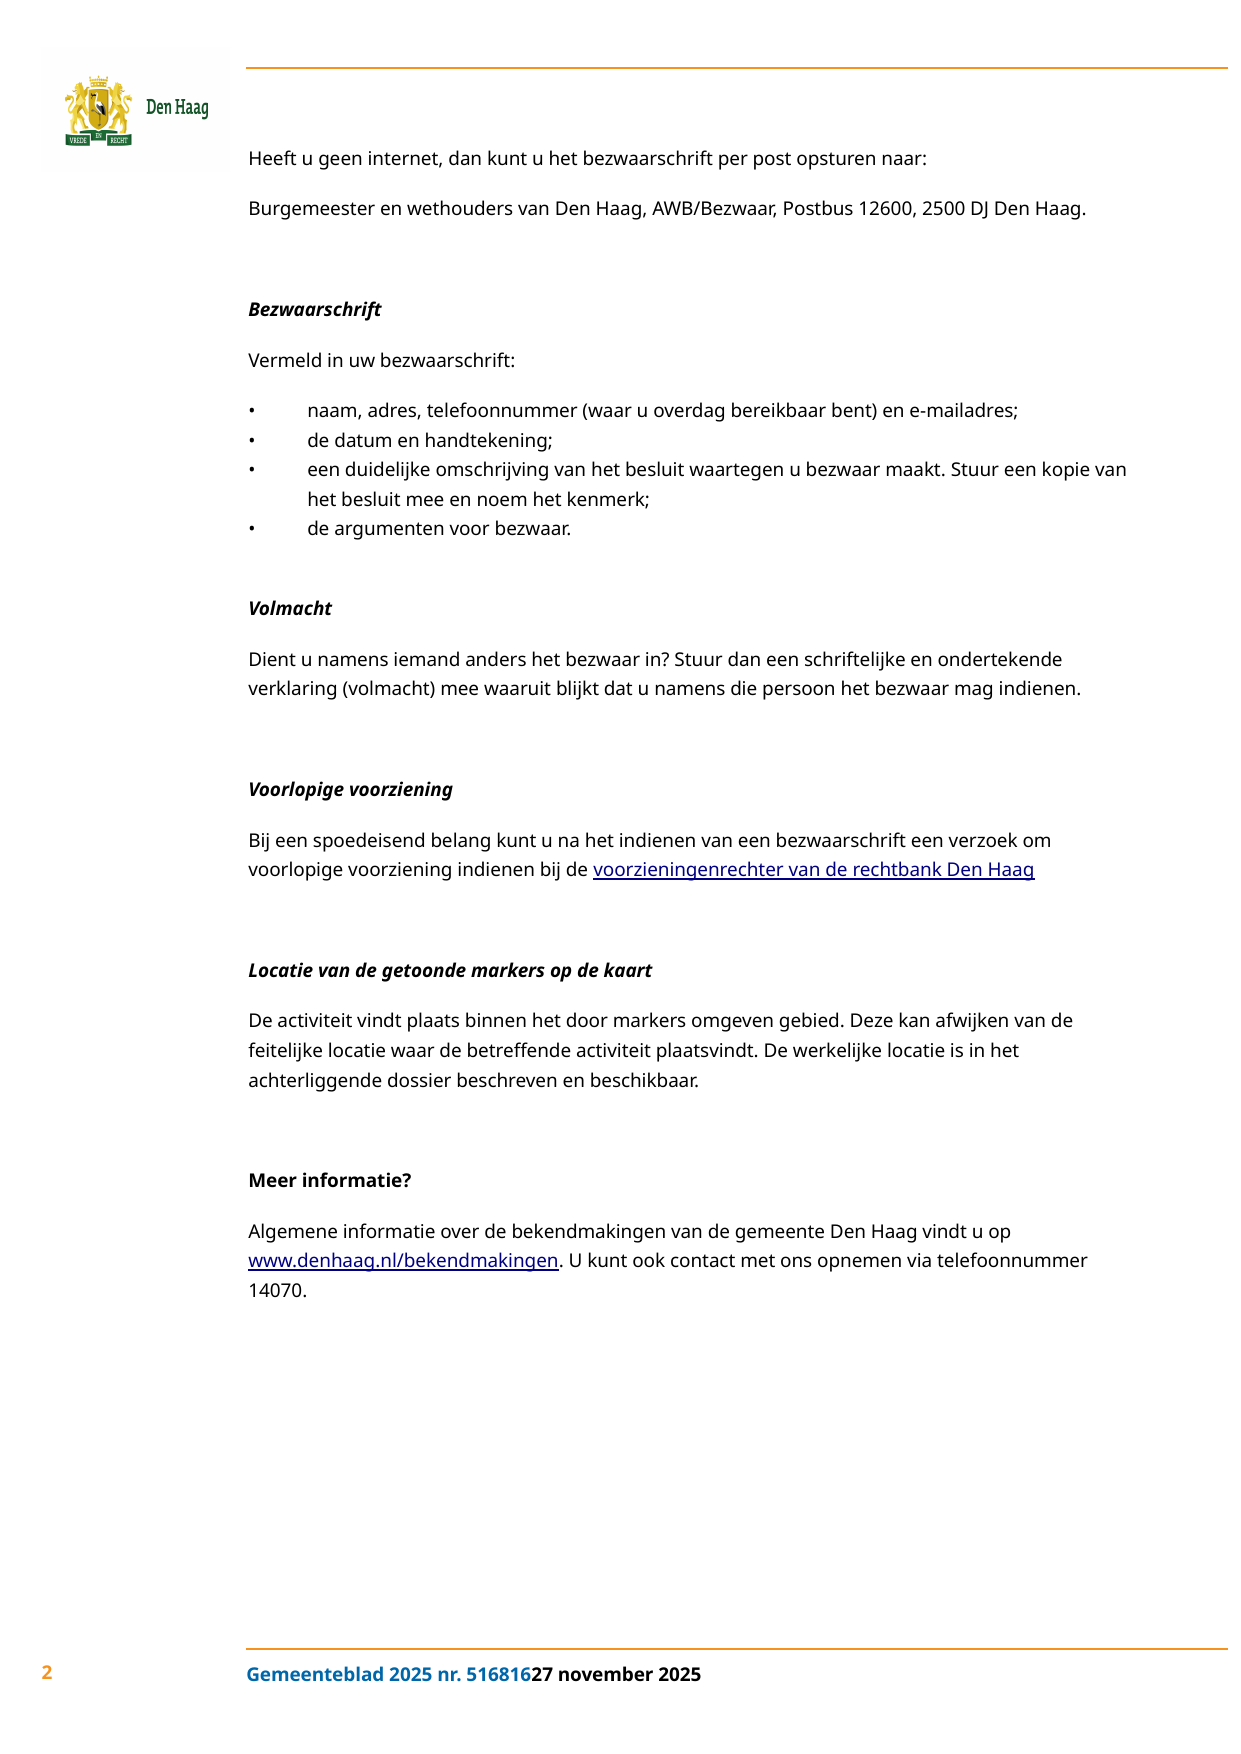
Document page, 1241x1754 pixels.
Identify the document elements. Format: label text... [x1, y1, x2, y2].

text Burgemeester en wethouders van Den Haag, AWB/Bezwaar, Postbus 12600, 2500 DJ Den Haag. [248, 196, 1152, 221]
text De activiteit vindt plaats binnen het door markers omgeven gebied. Deze kan afwijken van de feitelijke locatie waar de betreffende activiteit plaatsvindt. De werkelijke locatie is in het achterliggende dossier beschreven en beschikbaar. [248, 1008, 1152, 1093]
list naam, adres, telefoonnummer (waar u overdag bereikbaar bent) en e-mailadres; [248, 397, 1152, 423]
picture [41, 47, 231, 172]
text Locatie van de getoonde markers op de kaart [248, 957, 1152, 983]
text Dient u namens iemand anders het bezwaar in? Stuur dan een schriftelijke en ondertekende verklaring (volmacht) mee waaruit blijkt dat u namens die persoon het bezwaar mag indienen. [248, 646, 1152, 701]
text Meer informatie? [248, 1168, 1152, 1193]
list een duidelijke omschrijving van het besluit waartegen u bezwaar maakt. Stuur een kopie van het besluit mee en noem het kenmerk; [248, 456, 1152, 512]
text Vermeld in uw bezwaarschrift: [248, 347, 1152, 373]
text Volmacht [248, 596, 1152, 621]
list de argumenten voor bezwaar. [248, 516, 1152, 541]
text Algemene informatie over de bekendmakingen van de gemeente Den Haag vindt u op www.denhaag.nl/bekendmakingen. U kunt ook contact met ons opnemen via telefoonnummer 14070. [248, 1218, 1152, 1303]
text Bezwaarschrift [248, 296, 1152, 322]
text Voorlopige voorziening [248, 776, 1152, 802]
text Bij een spoedeisend belang kunt u na het indienen van een bezwaarschrift een verzoek om voorlopige voorziening indienen bij de voorzieningenrechter van de rechtbank Den Haag [248, 827, 1152, 882]
text Heeft u geen internet, dan kunt u het bezwaarschrift per post opsturen naar: [248, 145, 1152, 171]
list de datum en handtekening; [248, 427, 1152, 453]
